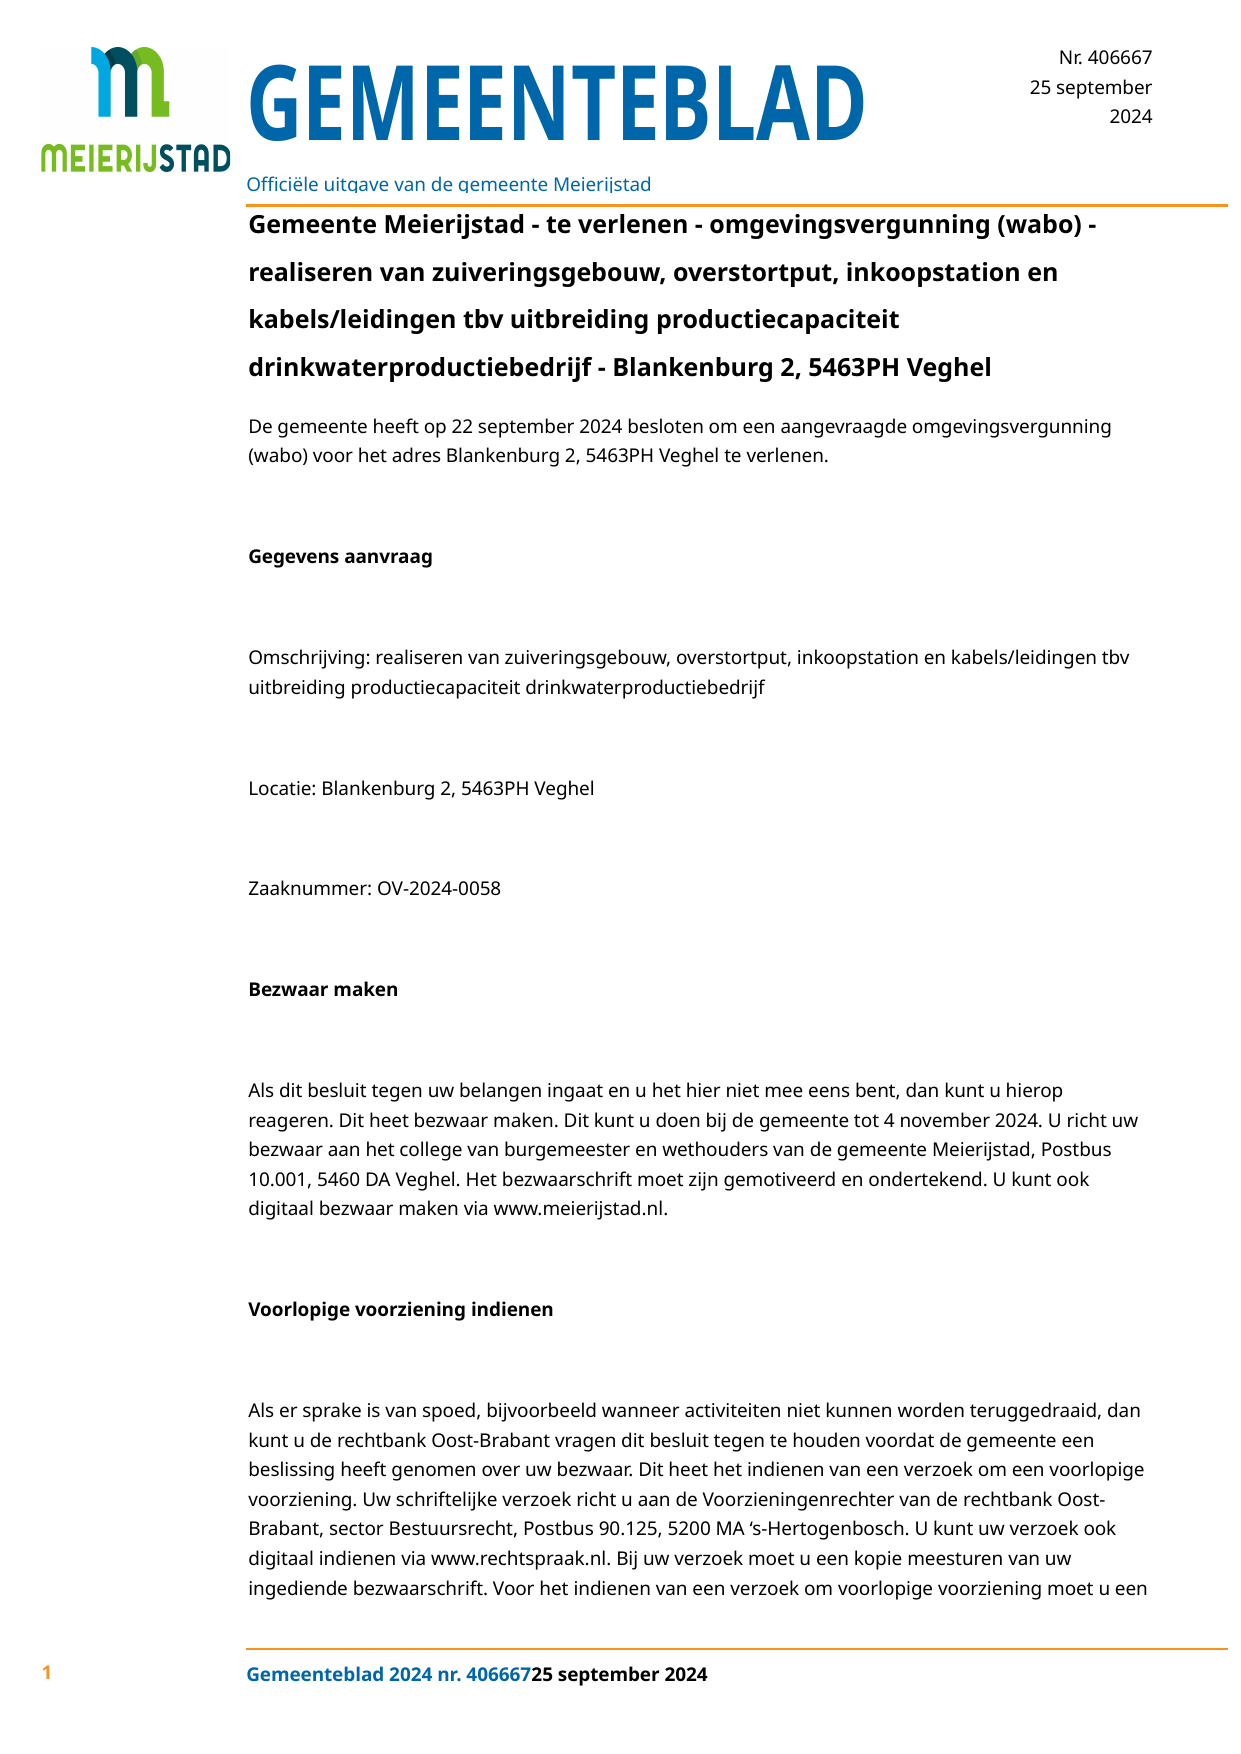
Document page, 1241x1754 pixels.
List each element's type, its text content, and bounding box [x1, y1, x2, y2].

text Omschrijving: realiseren van zuiveringsgebouw, overstortput, inkoopstation en kabels/leidingen tbv uitbreiding productiecapaciteit drinkwaterproductiebedrijf [248, 644, 1152, 700]
text Zaaknummer: OV-2024-0058 [248, 876, 1152, 901]
text Gegevens aanvraag [248, 543, 1152, 569]
text Als dit besluit tegen uw belangen ingaat en u het hier niet mee eens bent, dan kunt u hierop reageren. Dit heet bezwaar maken. Dit kunt u doen bij de gemeente tot 4 november 2024. U richt uw bezwaar aan het college van burgemeester en wethouders van de gemeente Meierijstad, Postbus 10.001, 5460 DA Veghel. Het bezwaarschrift moet zijn gemotiveerd en ondertekend. U kunt ook digitaal bezwaar maken via www.meierijstad.nl. [248, 1077, 1152, 1221]
text De gemeente heeft op 22 september 2024 besloten om een aangevraagde omgevingsvergunning (wabo) voor het adres Blankenburg 2, 5463PH Veghel te verlenen. [248, 413, 1152, 468]
text Bezwaar maken [248, 976, 1152, 1002]
text Gemeente Meierijstad - te verlenen - omgevingsvergunning (wabo) - realiseren van zuiveringsgebouw, overstortput, inkoopstation en kabels/leidingen tbv uitbreiding productiecapaciteit drinkwaterproductiebedrijf - Blankenburg 2, 5463PH Veghel [248, 207, 1152, 384]
picture [41, 47, 231, 172]
text Locatie: Blankenburg 2, 5463PH Veghel [248, 775, 1152, 801]
text Als er sprake is van spoed, bijvoorbeeld wanneer activiteiten niet kunnen worden teruggedraaid, dan kunt u de rechtbank Oost-Brabant vragen dit besluit tegen te houden voordat de gemeente een beslissing heeft genomen over uw bezwaar. Dit heet het indienen van een verzoek om een voorlopige voorziening. Uw schriftelijke verzoek richt u aan de Voorzieningenrechter van de rechtbank Oost-Brabant, sector Bestuursrecht, Postbus 90.125, 5200 MA ‘s-Hertogenbosch. U kunt uw verzoek ook digitaal indienen via www.rechtspraak.nl. Bij uw verzoek moet u een kopie meesturen van uw ingediende bezwaarschrift. Voor het indienen van een verzoek om voorlopige voorziening moet u een [248, 1397, 1152, 1601]
text Voorlopige voorziening indienen [248, 1296, 1152, 1322]
